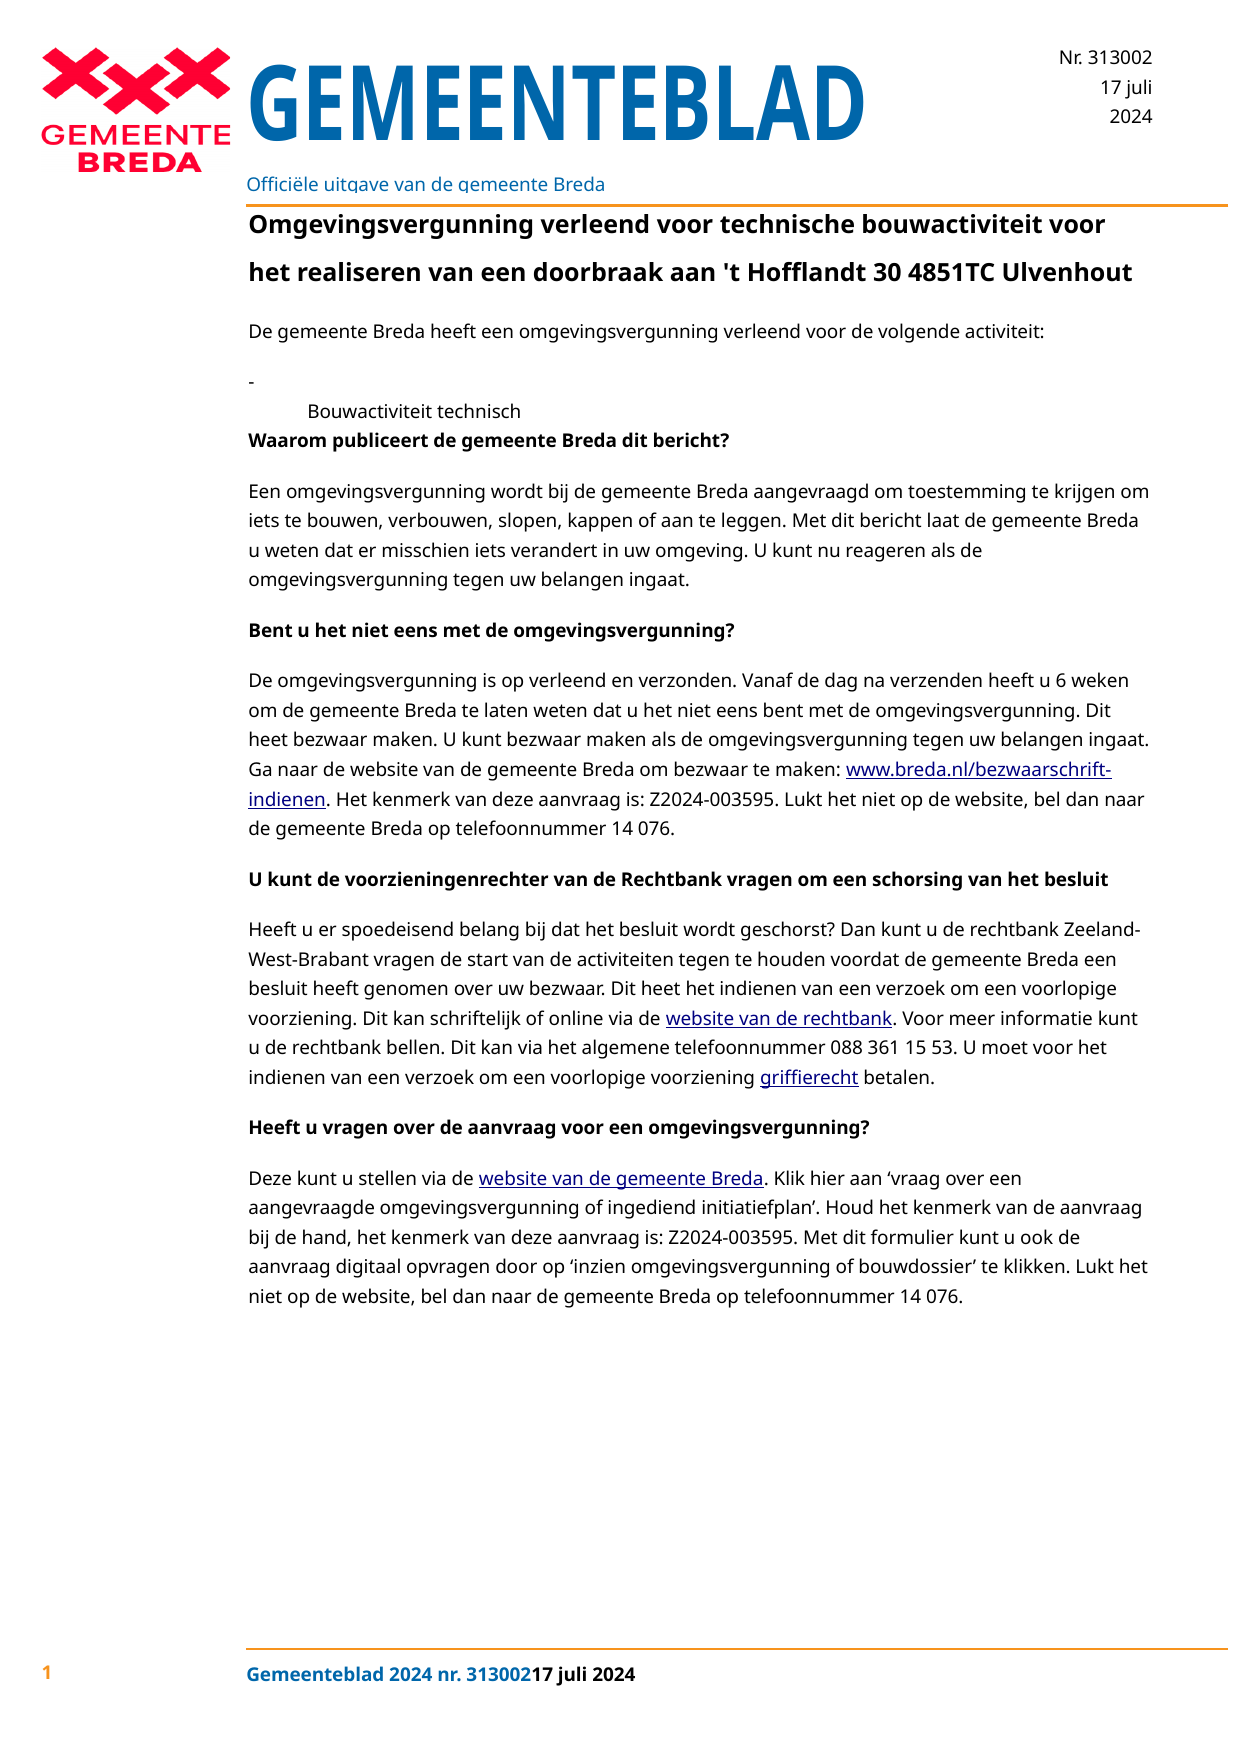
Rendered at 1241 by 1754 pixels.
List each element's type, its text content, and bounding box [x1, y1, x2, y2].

text Een omgevingsvergunning wordt bij de gemeente Breda aangevraagd om toestemming te krijgen om iets te bouwen, verbouwen, slopen, kappen of aan te leggen. Met dit bericht laat de gemeente Breda u weten dat er misschien iets verandert in uw omgeving. U kunt nu reageren als de omgevingsvergunning tegen uw belangen ingaat. [248, 478, 1152, 592]
text Omgevingsvergunning verleend voor technische bouwactiviteit voor het realiseren van een doorbraak aan 't Hofflandt 30 4851TC Ulvenhout [248, 207, 1152, 288]
text Deze kunt u stellen via de website van de gemeente Breda. Klik hier aan ‘vraag over een aangevraagde omgevingsvergunning of ingediend initiatiefplan’. Houd het kenmerk van de aanvraag bij de hand, het kenmerk van deze aanvraag is: Z2024-003595. Met dit formulier kunt u ook de aanvraag digitaal opvragen door op ‘inzien omgevingsvergunning of bouwdossier’ te klikken. Lukt het niet op de website, bel dan naar de gemeente Breda op telefoonnummer 14 076. [248, 1165, 1152, 1309]
text Waarom publiceert de gemeente Breda dit bericht? [248, 427, 1152, 453]
picture [41, 47, 231, 172]
text Heeft u er spoedeisend belang bij dat het besluit wordt geschorst? Dan kunt u de rechtbank Zeeland-West-Brabant vragen de start van de activiteiten tegen te houden voordat de gemeente Breda een besluit heeft genomen over uw bezwaar. Dit heet het indienen van een verzoek om een voorlopige voorziening. Dit kan schriftelijk of online via de website van de rechtbank. Voor meer informatie kunt u de rechtbank bellen. Dit kan via het algemene telefoonnummer 088 361 15 53. U moet voor het indienen van een verzoek om een voorlopige voorziening griffierecht betalen. [248, 916, 1152, 1090]
text De omgevingsvergunning is op verleend en verzonden. Vanaf de dag na verzenden heeft u 6 weken om de gemeente Breda te laten weten dat u het niet eens bent met de omgevingsvergunning. Dit heet bezwaar maken. U kunt bezwaar maken als de omgevingsvergunning tegen uw belangen ingaat. Ga naar de website van de gemeente Breda om bezwaar te maken: www.breda.nl/bezwaarschrift-indienen. Het kenmerk van deze aanvraag is: Z2024-003595. Lukt het niet op de website, bel dan naar de gemeente Breda op telefoonnummer 14 076. [248, 667, 1152, 841]
list Bouwactiviteit technisch [248, 398, 1152, 424]
text U kunt de voorzieningenrechter van de Rechtbank vragen om een schorsing van het besluit [248, 866, 1152, 892]
text Heeft u vragen over de aanvraag voor een omgevingsvergunning? [248, 1114, 1152, 1140]
text Bent u het niet eens met de omgevingsvergunning? [248, 617, 1152, 643]
text De gemeente Breda heeft een omgevingsvergunning verleend voor de volgende activiteit: [248, 318, 1152, 344]
